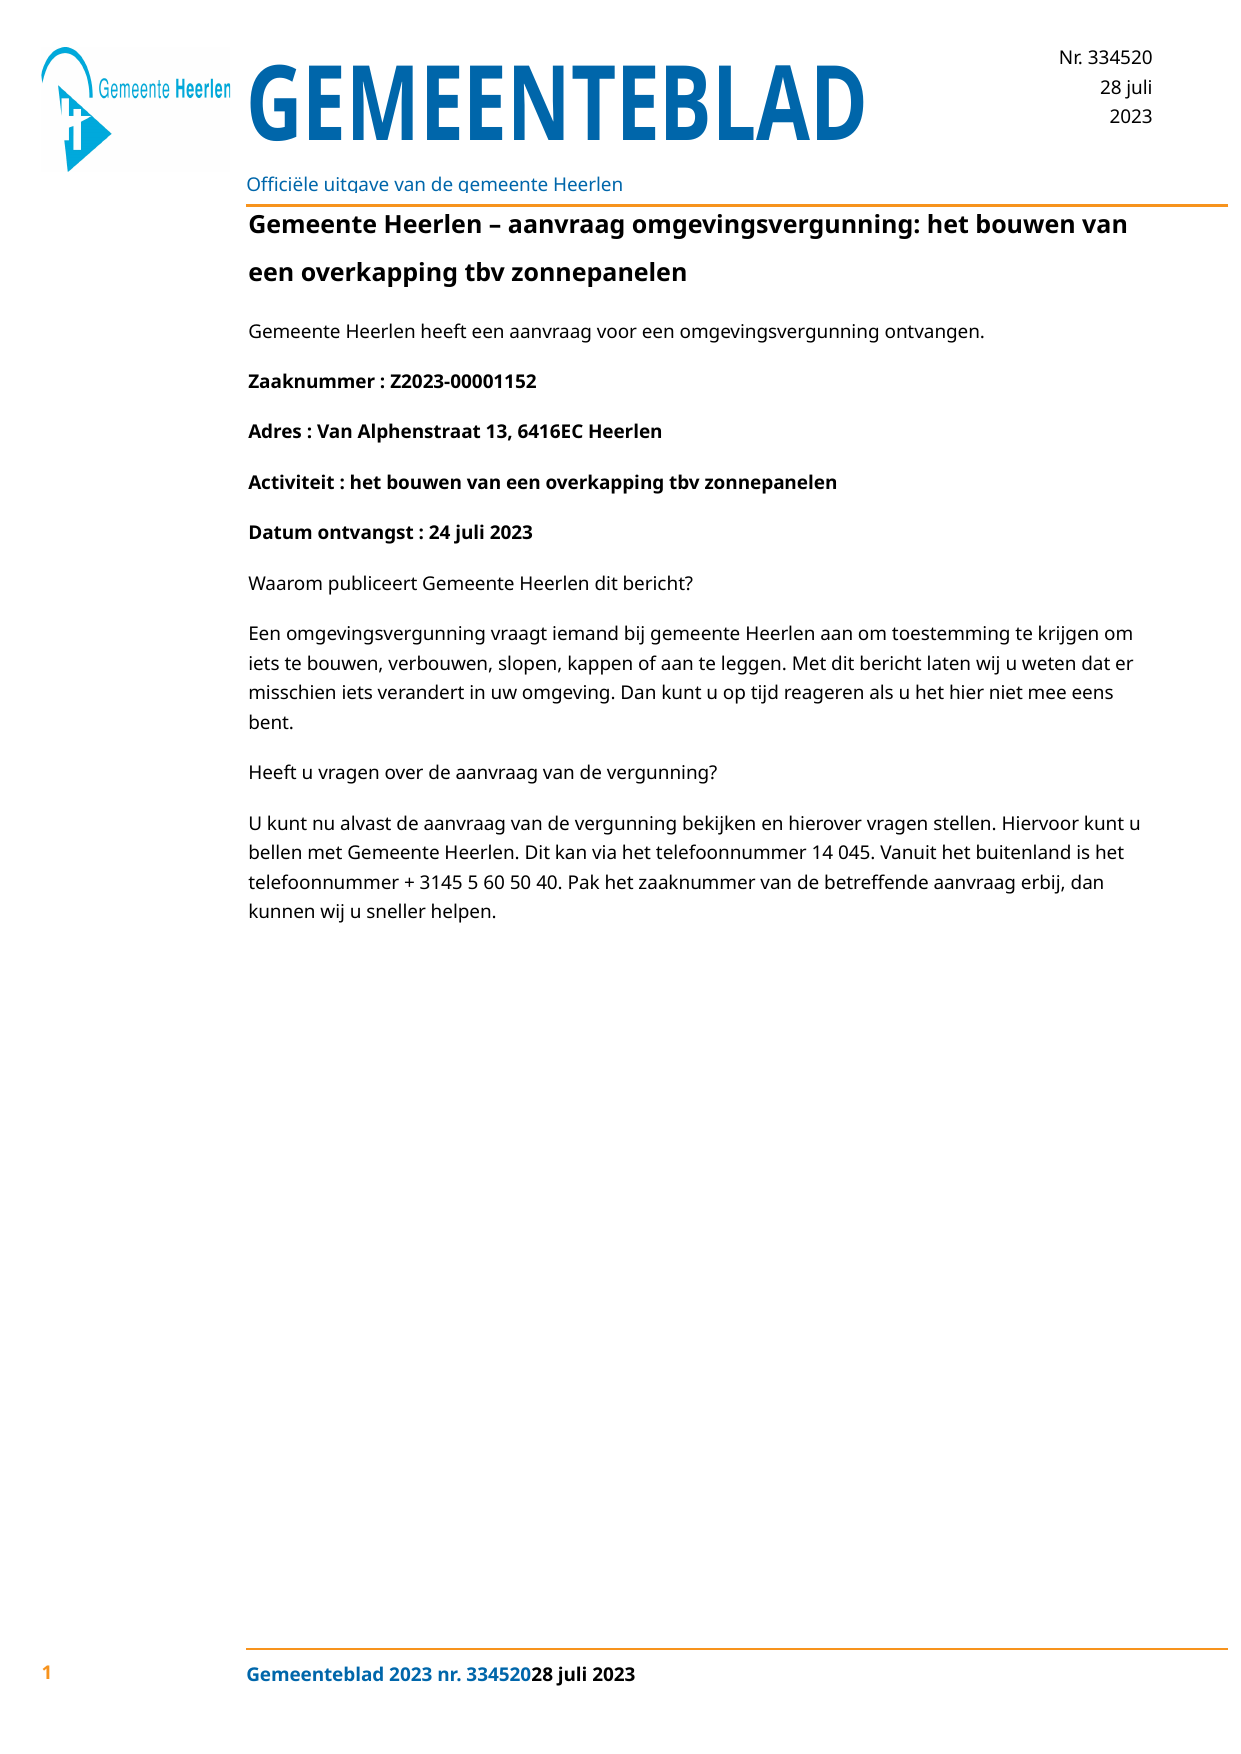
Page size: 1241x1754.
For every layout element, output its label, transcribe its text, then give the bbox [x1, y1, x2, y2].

text Zaaknummer : Z2023-00001152 [248, 368, 1152, 394]
text Activiteit : het bouwen van een overkapping tbv zonnepanelen [248, 469, 1152, 495]
picture [41, 47, 231, 172]
text Gemeente Heerlen – aanvraag omgevingsvergunning: het bouwen van een overkapping tbv zonnepanelen [248, 207, 1152, 288]
text U kunt nu alvast de aanvraag van de vergunning bekijken en hierover vragen stellen. Hiervoor kunt u bellen met Gemeente Heerlen. Dit kan via het telefoonnummer 14 045. Vanuit het buitenland is het telefoonnummer + 3145 5 60 50 40. Pak het zaaknummer van de betreffende aanvraag erbij, dan kunnen wij u sneller helpen. [248, 810, 1152, 924]
text Heeft u vragen over de aanvraag van de vergunning? [248, 759, 1152, 785]
text Datum ontvangst : 24 juli 2023 [248, 519, 1152, 545]
text Een omgevingsvergunning vraagt iemand bij gemeente Heerlen aan om toestemming te krijgen om iets te bouwen, verbouwen, slopen, kappen of aan te leggen. Met dit bericht laten wij u weten dat er misschien iets verandert in uw omgeving. Dan kunt u op tijd reageren als u het hier niet mee eens bent. [248, 620, 1152, 735]
text Waarom publiceert Gemeente Heerlen dit bericht? [248, 570, 1152, 596]
text Adres : Van Alphenstraat 13, 6416EC Heerlen [248, 419, 1152, 444]
text Gemeente Heerlen heeft een aanvraag voor een omgevingsvergunning ontvangen. [248, 318, 1152, 344]
picture [41, 47, 59, 70]
